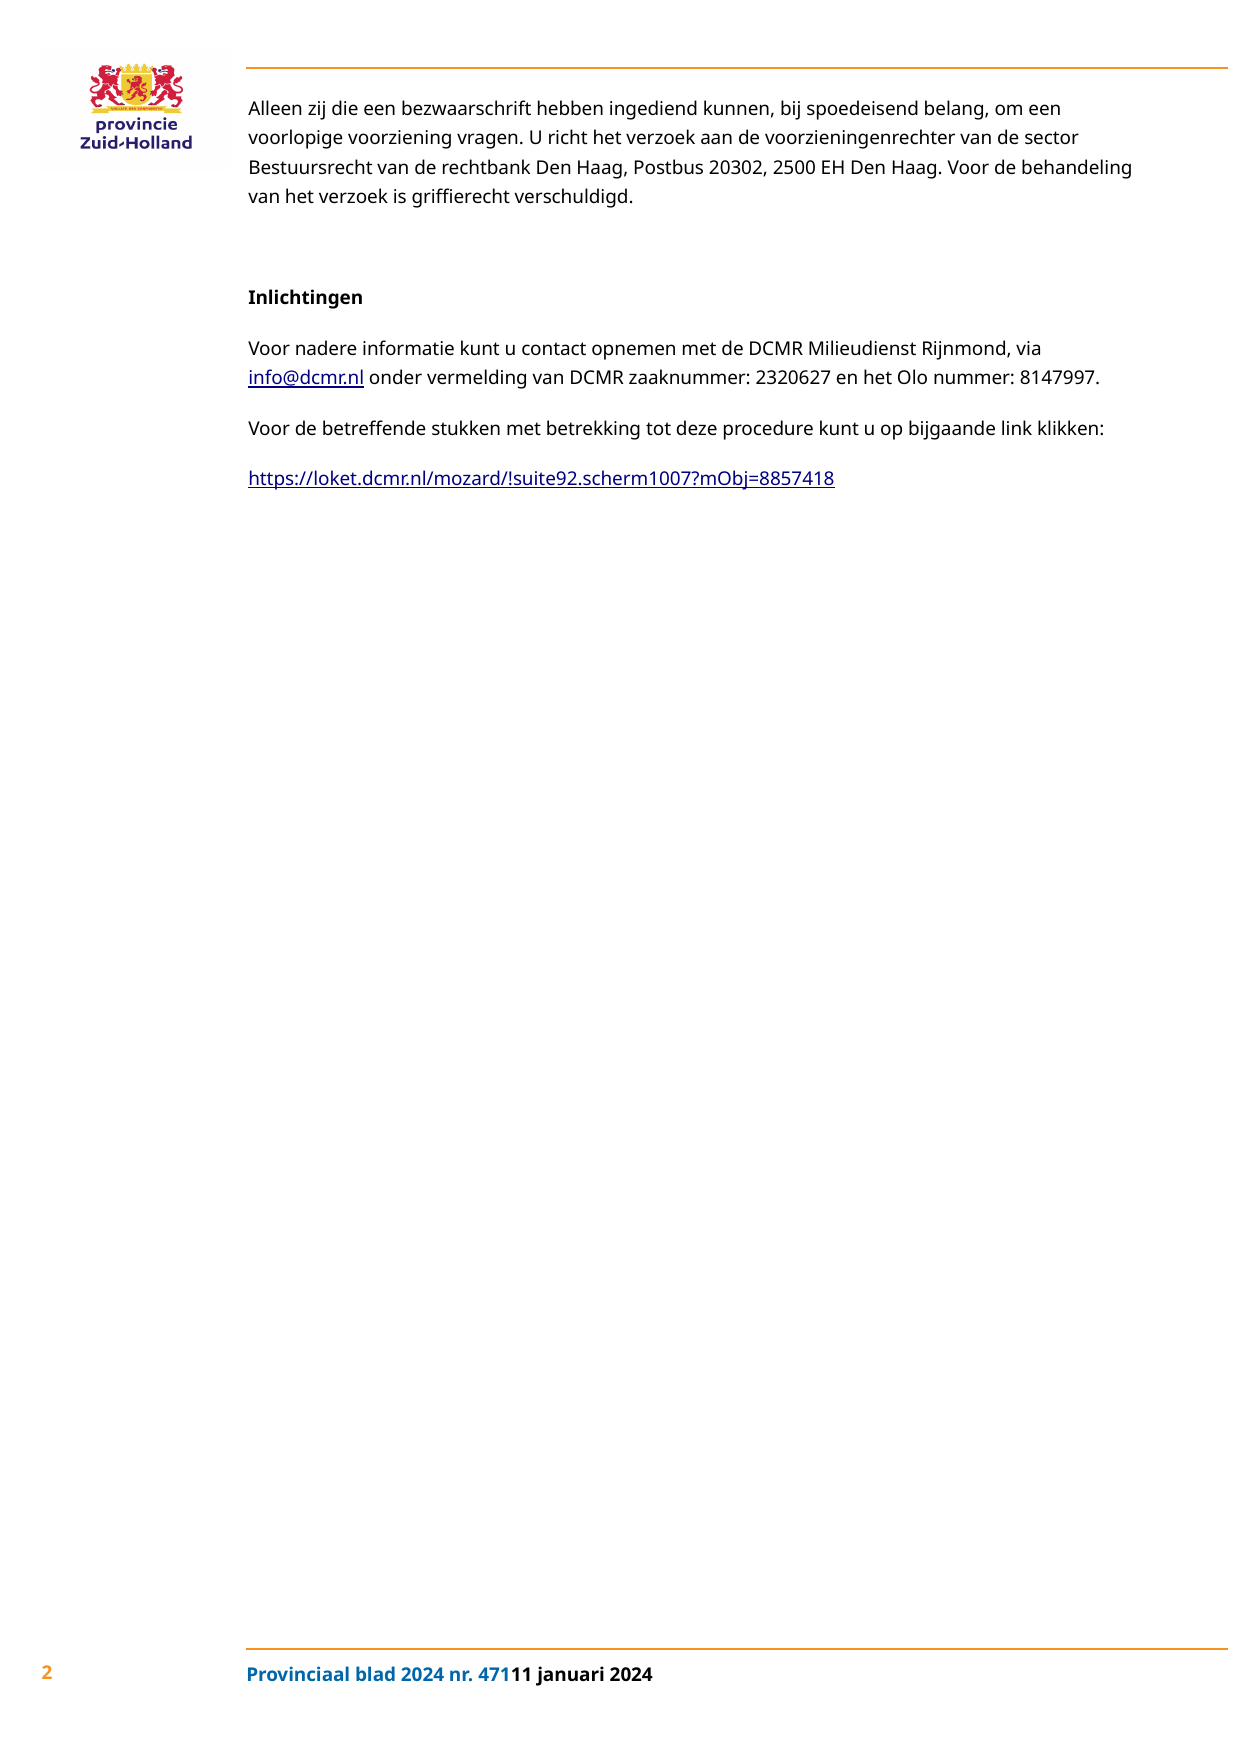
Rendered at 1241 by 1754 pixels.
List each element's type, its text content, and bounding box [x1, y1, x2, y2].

picture [41, 47, 231, 172]
text Voor de betreffende stukken met betrekking tot deze procedure kunt u op bijgaande link klikken: [248, 415, 1152, 441]
text https://loket.dcmr.nl/mozard/!suite92.scherm1007?mObj=8857418 [248, 465, 1152, 491]
text Alleen zij die een bezwaarschrift hebben ingediend kunnen, bij spoedeisend belang, om een voorlopige voorziening vragen. U richt het verzoek aan de voorzieningenrechter van de sector Bestuursrecht van de rechtbank Den Haag, Postbus 20302, 2500 EH Den Haag. Voor de behandeling van het verzoek is griffierecht verschuldigd. [248, 95, 1152, 209]
text Voor nadere informatie kunt u contact opnemen met de DCMR Milieudienst Rijnmond, via info@dcmr.nl onder vermelding van DCMR zaaknummer: 2320627 en het Olo nummer: 8147997. [248, 335, 1152, 390]
text Inlichtingen [248, 284, 1152, 310]
